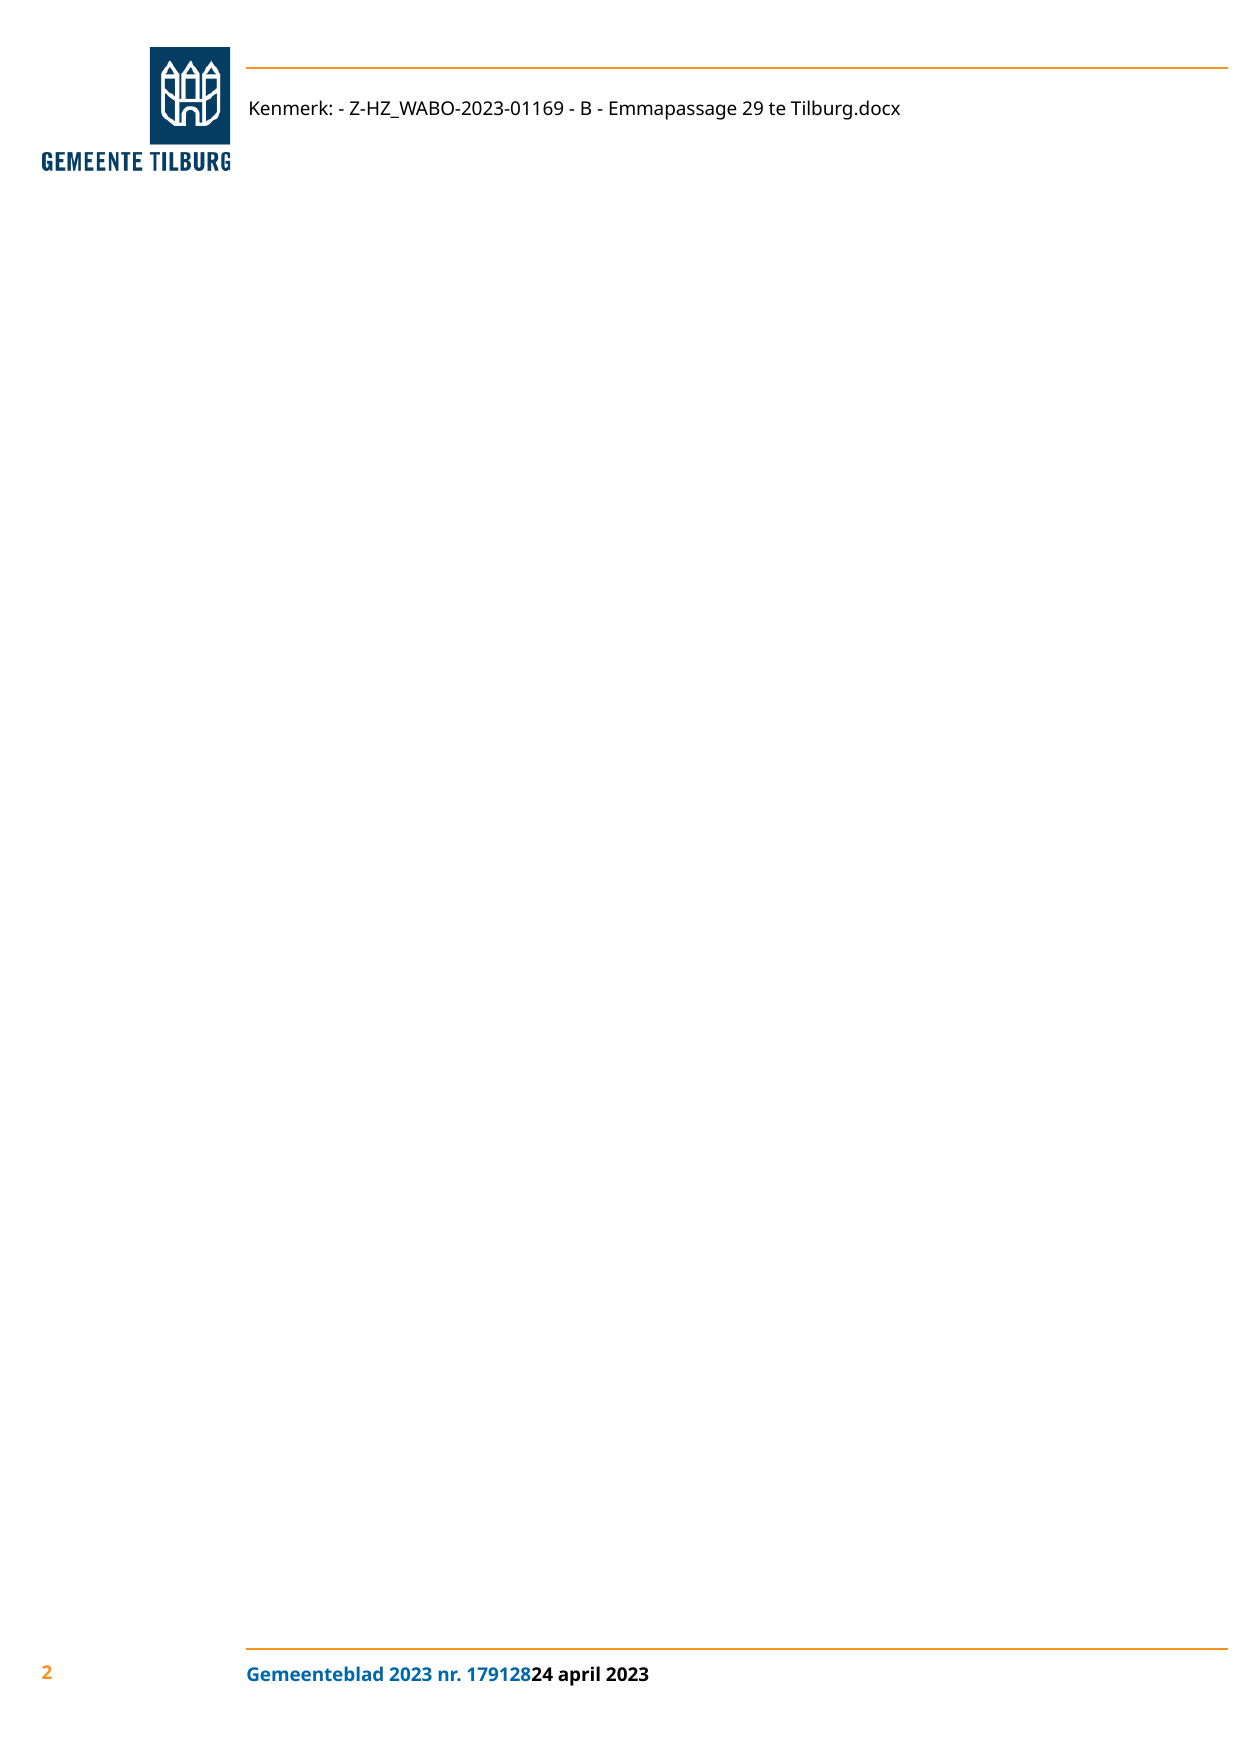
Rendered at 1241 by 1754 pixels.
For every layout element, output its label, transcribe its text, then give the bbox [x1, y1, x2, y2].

text Kenmerk: - Z-HZ_WABO-2023-01169 - B - Emmapassage 29 te Tilburg.docx [248, 95, 1152, 121]
picture [41, 47, 231, 172]
